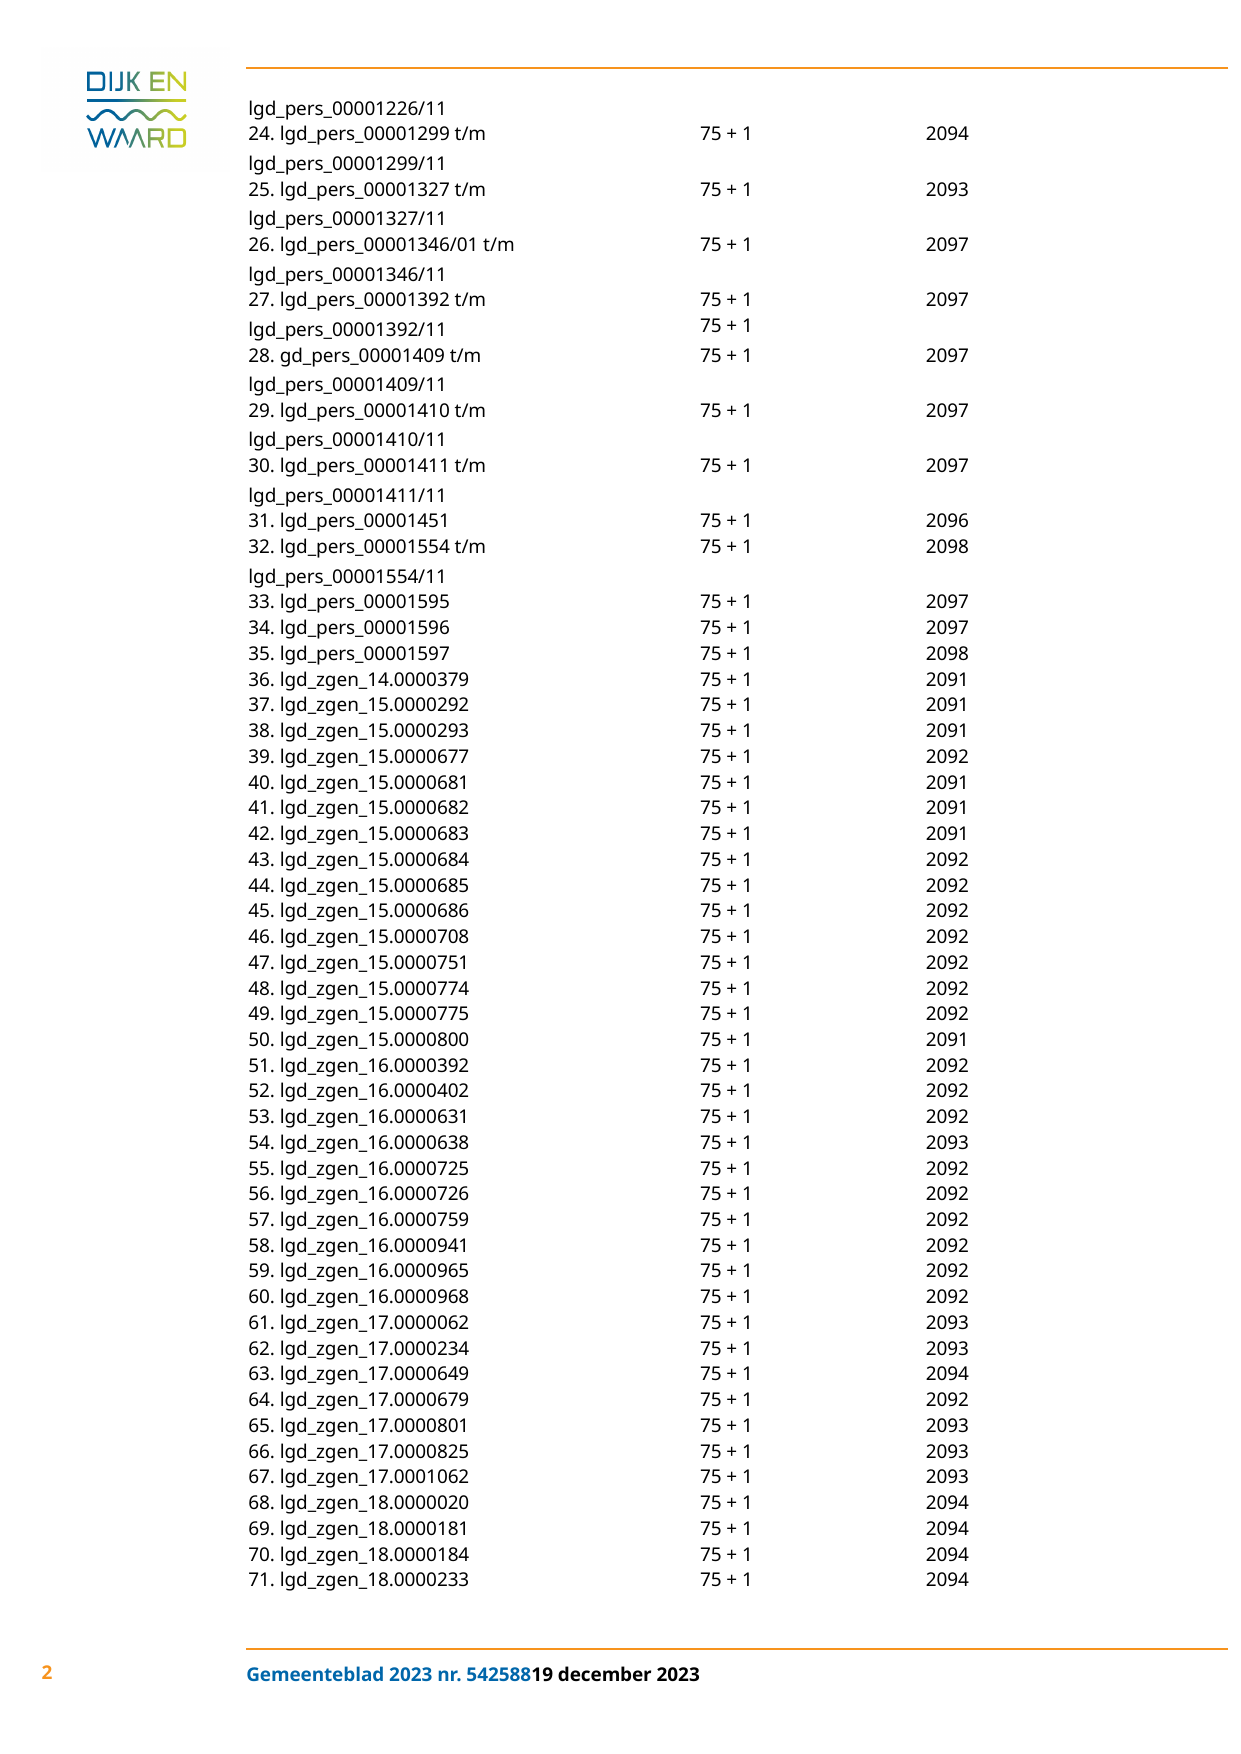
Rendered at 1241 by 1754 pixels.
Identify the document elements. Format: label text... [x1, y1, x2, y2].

table_cell 2092 [926, 949, 1152, 975]
table_cell 75 + 1 [700, 1232, 926, 1258]
table_cell 75 + 1 [700, 692, 926, 717]
table_cell 2098 [926, 534, 1152, 559]
table_cell 2094 [926, 121, 1152, 146]
table_cell 75 + 1 [700, 1258, 926, 1283]
table_cell 2092 [926, 1052, 1152, 1078]
table_cell 75 + 1 [700, 743, 926, 769]
table_cell 39. lgd_zgen_15.0000677 [248, 743, 700, 769]
table_cell 53. lgd_zgen_16.0000631 [248, 1103, 700, 1129]
table_cell 75 + 1 [700, 453, 926, 478]
table_cell 51. lgd_zgen_16.0000392 [248, 1052, 700, 1078]
table_cell 60. lgd_zgen_16.0000968 [248, 1284, 700, 1309]
table_cell 75 + 1 [700, 1335, 926, 1361]
table_cell [926, 559, 1152, 589]
table_cell [700, 257, 926, 286]
table_cell 54. lgd_zgen_16.0000638 [248, 1129, 700, 1155]
table_cell 71. lgd_zgen_18.0000233 [248, 1566, 700, 1592]
table_cell 2091 [926, 692, 1152, 717]
table_cell 47. lgd_zgen_15.0000751 [248, 949, 700, 975]
table_cell 75 + 1 [700, 589, 926, 614]
table_cell 75 + 1 [700, 508, 926, 533]
table_cell 2091 [926, 795, 1152, 820]
table_cell [926, 368, 1152, 397]
table_cell 69. lgd_zgen_18.0000181 [248, 1515, 700, 1541]
table_cell 75 + 1 [700, 1541, 926, 1566]
table_cell 75 + 1 [700, 949, 926, 975]
table_cell 62. lgd_zgen_17.0000234 [248, 1335, 700, 1361]
table_cell 37. lgd_zgen_15.0000292 [248, 692, 700, 717]
table_cell [926, 312, 1152, 342]
table_cell 40. lgd_zgen_15.0000681 [248, 769, 700, 794]
table_cell 2097 [926, 342, 1152, 367]
table_cell 75 + 1 [700, 1566, 926, 1592]
table_cell 2092 [926, 1258, 1152, 1283]
table_cell 2091 [926, 718, 1152, 743]
table_cell 75 + 1 [700, 898, 926, 923]
table_cell 2092 [926, 1232, 1152, 1258]
table_cell lgd_pers_00001226/11 [248, 95, 700, 121]
table_cell 34. lgd_pers_00001596 [248, 615, 700, 640]
table_cell 57. lgd_zgen_16.0000759 [248, 1206, 700, 1232]
table_cell 75 + 1 [700, 615, 926, 640]
table_cell 75 + 1 [700, 1361, 926, 1386]
table_cell 75 + 1 [700, 795, 926, 820]
table_cell 75 + 1 [700, 231, 926, 257]
table_cell 50. lgd_zgen_15.0000800 [248, 1026, 700, 1052]
table_cell 2093 [926, 1438, 1152, 1463]
table_cell 75 + 1 [700, 718, 926, 743]
table_cell 75 + 1 [700, 923, 926, 949]
table_cell 75 + 1 [700, 1464, 926, 1489]
table_cell 2097 [926, 231, 1152, 257]
table_cell 2092 [926, 743, 1152, 769]
table_cell 46. lgd_zgen_15.0000708 [248, 923, 700, 949]
table_cell 43. lgd_zgen_15.0000684 [248, 846, 700, 872]
table_cell 75 + 1 [700, 534, 926, 559]
table_cell [926, 478, 1152, 508]
table_cell 44. lgd_zgen_15.0000685 [248, 872, 700, 897]
table_cell 2097 [926, 453, 1152, 478]
table_cell 2091 [926, 1026, 1152, 1052]
table_cell 2091 [926, 666, 1152, 692]
table_cell 65. lgd_zgen_17.0000801 [248, 1412, 700, 1438]
table_cell 27. lgd_pers_00001392 t/m lgd_pers_00001392/11 [248, 286, 700, 342]
table_cell 33. lgd_pers_00001595 [248, 589, 700, 614]
table_cell 2093 [926, 176, 1152, 202]
table_cell 2092 [926, 1181, 1152, 1206]
table_cell 2092 [926, 1155, 1152, 1181]
table_cell 2097 [926, 286, 1152, 312]
table_cell 75 + 1 [700, 1284, 926, 1309]
table_cell [700, 95, 926, 121]
table_cell 75 + 1 [700, 121, 926, 146]
table_cell 75 + 1 [700, 1438, 926, 1463]
table_cell 2092 [926, 846, 1152, 872]
table_cell 31. lgd_pers_00001451 [248, 508, 700, 533]
table_cell 75 + 1 [700, 1386, 926, 1412]
table_cell 75 + 1 [700, 872, 926, 897]
table_cell 75 + 1 [700, 1052, 926, 1078]
table_cell 75 + 1 [700, 846, 926, 872]
table_cell [926, 146, 1152, 176]
table_cell 61. lgd_zgen_17.0000062 [248, 1309, 700, 1335]
table_cell 2091 [926, 769, 1152, 794]
table_cell [926, 202, 1152, 231]
table_cell 75 + 1 [700, 176, 926, 202]
table_cell 2093 [926, 1309, 1152, 1335]
table_cell 2096 [926, 508, 1152, 533]
table_cell 2093 [926, 1464, 1152, 1489]
table_cell 64. lgd_zgen_17.0000679 [248, 1386, 700, 1412]
table_cell 26. lgd_pers_00001346/01 t/m lgd_pers_00001346/11 [248, 231, 700, 286]
table_cell 2092 [926, 975, 1152, 1000]
table_cell 75 + 1 [700, 1181, 926, 1206]
table_cell 48. lgd_zgen_15.0000774 [248, 975, 700, 1000]
table_cell 45. lgd_zgen_15.0000686 [248, 898, 700, 923]
table_cell 2093 [926, 1335, 1152, 1361]
table_cell 2092 [926, 923, 1152, 949]
table_cell 70. lgd_zgen_18.0000184 [248, 1541, 700, 1566]
table_cell 75 + 1 [700, 286, 926, 312]
table_cell 75 + 1 [700, 1412, 926, 1438]
table_cell [700, 202, 926, 231]
table_cell [926, 257, 1152, 286]
table_cell 2094 [926, 1541, 1152, 1566]
table_cell 75 + 1 [700, 1155, 926, 1181]
table_cell 56. lgd_zgen_16.0000726 [248, 1181, 700, 1206]
table_cell 75 + 1 [700, 1103, 926, 1129]
table_cell 2092 [926, 1000, 1152, 1026]
table_cell 42. lgd_zgen_15.0000683 [248, 820, 700, 846]
table_cell 2092 [926, 1078, 1152, 1103]
table_cell 52. lgd_zgen_16.0000402 [248, 1078, 700, 1103]
table_cell 2092 [926, 1284, 1152, 1309]
table_cell 58. lgd_zgen_16.0000941 [248, 1232, 700, 1258]
table_cell 75 + 1 [700, 975, 926, 1000]
table_cell 2097 [926, 589, 1152, 614]
table_cell 75 + 1 [700, 820, 926, 846]
table_cell 36. lgd_zgen_14.0000379 [248, 666, 700, 692]
table_cell 68. lgd_zgen_18.0000020 [248, 1489, 700, 1515]
table_cell 75 + 1 [700, 1129, 926, 1155]
table_cell 28. gd_pers_00001409 t/m lgd_pers_00001409/11 [248, 342, 700, 397]
table_cell 2097 [926, 615, 1152, 640]
table_cell 75 + 1 [700, 640, 926, 666]
table_cell 75 + 1 [700, 1206, 926, 1232]
table_cell 66. lgd_zgen_17.0000825 [248, 1438, 700, 1463]
table_cell 2094 [926, 1566, 1152, 1592]
table_cell [926, 95, 1152, 121]
table_cell 2093 [926, 1129, 1152, 1155]
table_cell 75 + 1 [700, 342, 926, 367]
table_cell 24. lgd_pers_00001299 t/m lgd_pers_00001299/11 [248, 121, 700, 176]
table_cell 2092 [926, 1103, 1152, 1129]
table_cell 2094 [926, 1361, 1152, 1386]
table_cell 38. lgd_zgen_15.0000293 [248, 718, 700, 743]
table_cell 55. lgd_zgen_16.0000725 [248, 1155, 700, 1181]
table_cell 25. lgd_pers_00001327 t/m lgd_pers_00001327/11 [248, 176, 700, 231]
table_cell 2094 [926, 1515, 1152, 1541]
table_cell 75 + 1 [700, 312, 926, 342]
table_cell 2091 [926, 820, 1152, 846]
table_cell 75 + 1 [700, 1026, 926, 1052]
table_cell 75 + 1 [700, 769, 926, 794]
table_cell 75 + 1 [700, 1489, 926, 1515]
table_cell 32. lgd_pers_00001554 t/m lgd_pers_00001554/11 [248, 534, 700, 589]
table_cell 2094 [926, 1489, 1152, 1515]
table_cell 75 + 1 [700, 1309, 926, 1335]
table_cell [926, 423, 1152, 452]
table_cell [700, 368, 926, 397]
table_cell 2092 [926, 898, 1152, 923]
table_cell 2092 [926, 1206, 1152, 1232]
table_cell 75 + 1 [700, 1000, 926, 1026]
table_cell 63. lgd_zgen_17.0000649 [248, 1361, 700, 1386]
table_cell 49. lgd_zgen_15.0000775 [248, 1000, 700, 1026]
table_cell 30. lgd_pers_00001411 t/m lgd_pers_00001411/11 [248, 453, 700, 508]
table_cell 67. lgd_zgen_17.0001062 [248, 1464, 700, 1489]
table_cell 75 + 1 [700, 397, 926, 423]
table_cell 75 + 1 [700, 1515, 926, 1541]
table_cell 2098 [926, 640, 1152, 666]
table_cell 35. lgd_pers_00001597 [248, 640, 700, 666]
table_cell 2092 [926, 1386, 1152, 1412]
table_cell 2092 [926, 872, 1152, 897]
table_cell 75 + 1 [700, 666, 926, 692]
table_cell 2093 [926, 1412, 1152, 1438]
table_cell [700, 146, 926, 176]
table_cell [700, 478, 926, 508]
table_cell [700, 423, 926, 452]
table_cell 29. lgd_pers_00001410 t/m lgd_pers_00001410/11 [248, 397, 700, 452]
table_cell 75 + 1 [700, 1078, 926, 1103]
table_cell 59. lgd_zgen_16.0000965 [248, 1258, 700, 1283]
table_cell [700, 559, 926, 589]
table_cell 41. lgd_zgen_15.0000682 [248, 795, 700, 820]
table_cell 2097 [926, 397, 1152, 423]
picture [41, 47, 231, 172]
